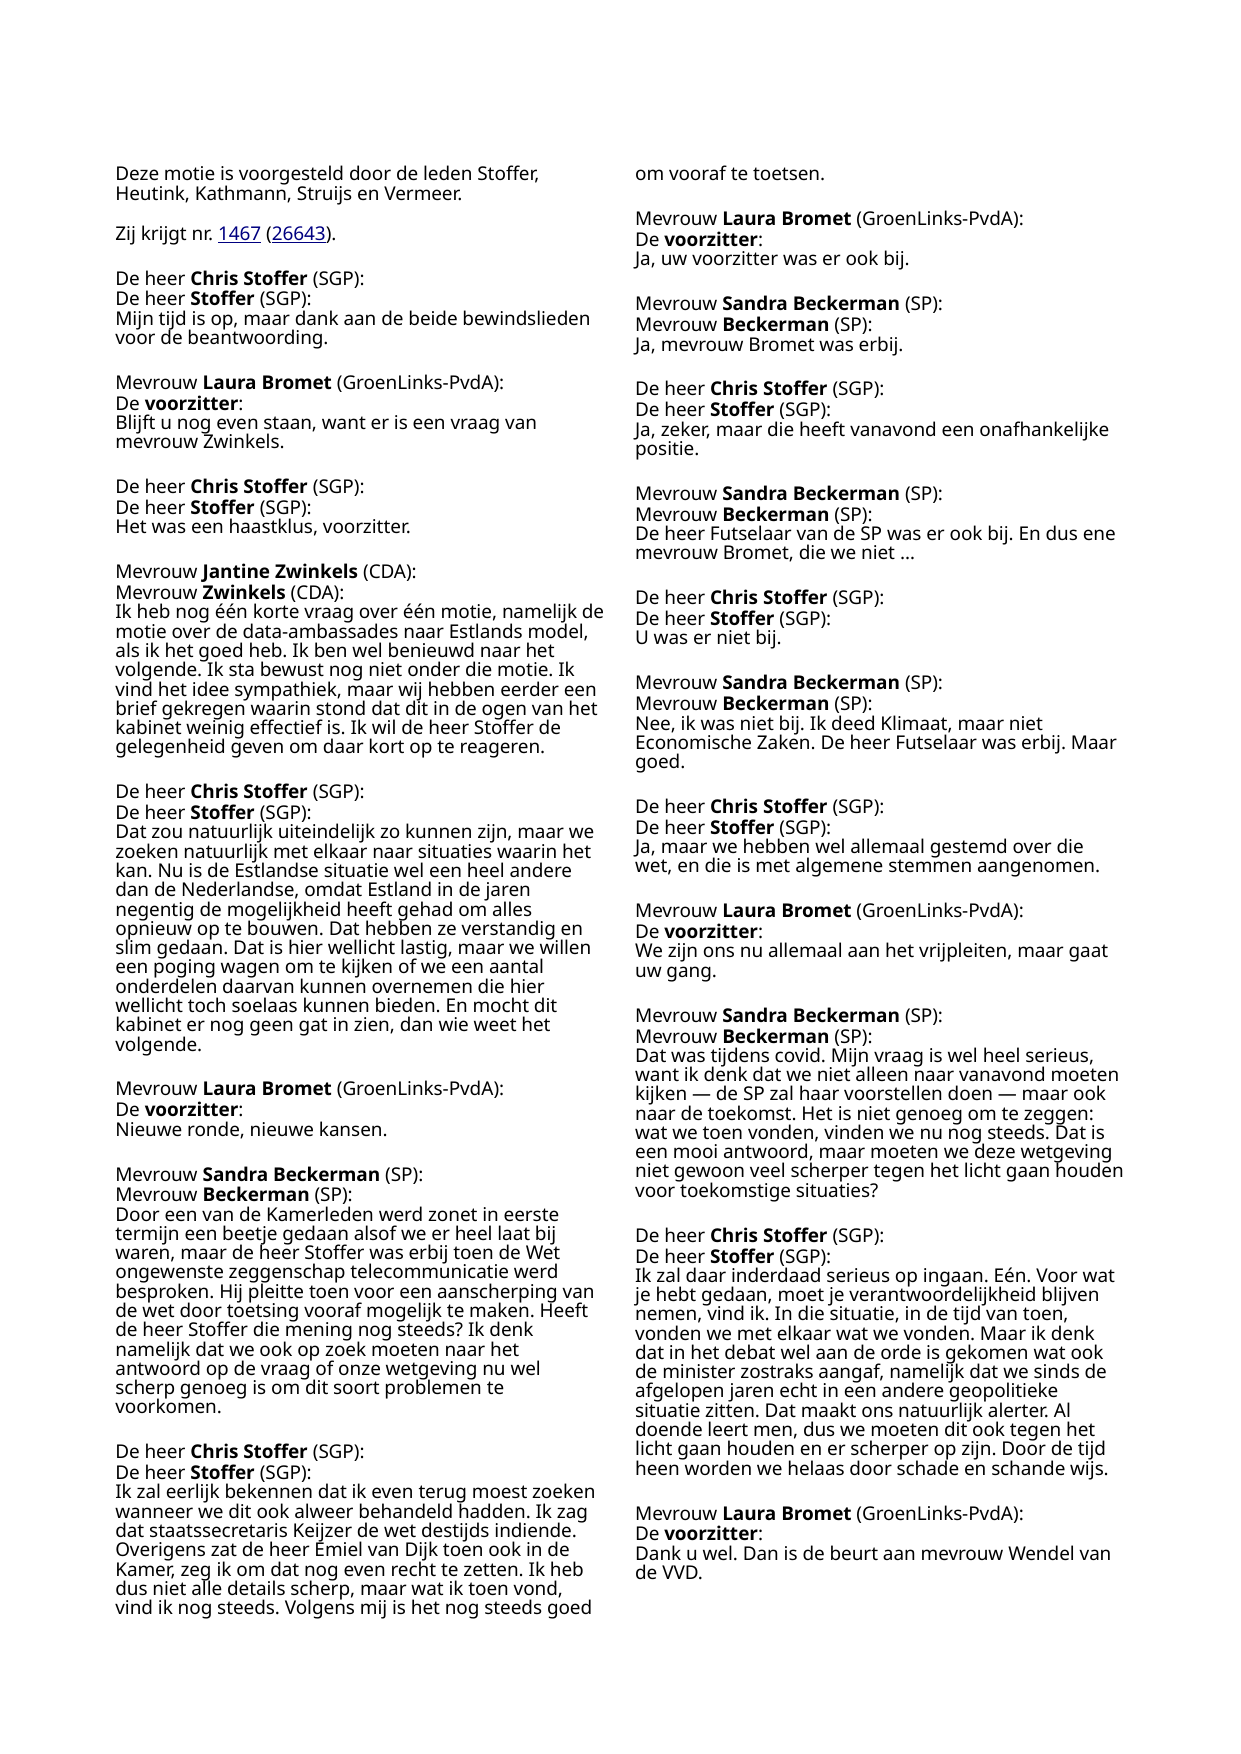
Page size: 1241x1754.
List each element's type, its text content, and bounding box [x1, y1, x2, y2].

text Dat zou natuurlijk uiteindelijk zo kunnen zijn, maar we zoeken natuurlijk met elkaar naar situaties waarin het kan. Nu is de Estlandse situatie wel een heel andere dan de Nederlandse, omdat Estland in de jaren negentig de mogelijkheid heeft gehad om alles opnieuw op te bouwen. Dat hebben ze verstandig en slim gedaan. Dat is hier wellicht lastig, maar we willen een poging wagen om te kijken of we een aantal onderdelen daarvan kunnen overnemen die hier wellicht toch soelaas kunnen bieden. En mocht dit kabinet er nog geen gat in zien, dan wie weet het volgende. [115, 823, 605, 1055]
text Nee, ik was niet bij. Ik deed Klimaat, maar niet Economische Zaken. De heer Futselaar was erbij. Maar goed. [635, 714, 1125, 772]
text Mijn tijd is op, maar dank aan de beide bewindslieden voor de beantwoording. [115, 310, 605, 348]
text Mevrouw Sandra Beckerman (SP): [115, 1161, 605, 1186]
text Dat was tijdens covid. Mijn vraag is wel heel serieus, want ik denk dat we niet alleen naar vanavond moeten kijken — de SP zal haar voorstellen doen — maar ook naar de toekomst. Het is niet genoeg om te zeggen: wat we toen vonden, vinden we nu nog steeds. Dat is een mooi antwoord, maar moeten we deze wetgeving niet gewoon veel scherper tegen het licht gaan houden voor toekomstige situaties? [635, 1047, 1125, 1201]
text We zijn ons nu allemaal aan het vrijpleiten, maar gaat uw gang. [635, 942, 1125, 981]
text De heer Stoffer (SGP): [635, 610, 1125, 629]
text De voorzitter: [115, 395, 605, 414]
text De voorzitter: [115, 1101, 605, 1121]
text Door een van de Kamerleden werd zonet in eerste termijn een beetje gedaan alsof we er heel laat bij waren, maar de heer Stoffer was erbij toen de Wet ongewenste zeggenschap telecommunicatie werd besproken. Hij pleitte toen voor een aanscherping van de wet door toetsing vooraf mogelijk te maken. Heeft de heer Stoffer die mening nog steeds? Ik denk namelijk dat we ook op zoek moeten naar het antwoord op de vraag of onze wetgeving nu wel scherp genoeg is om dit soort problemen te voorkomen. [115, 1206, 605, 1418]
text Mevrouw Laura Bromet (GroenLinks-PvdA): [115, 369, 605, 395]
text Mevrouw Laura Bromet (GroenLinks-PvdA): [115, 1076, 605, 1101]
text De heer Stoffer (SGP): [115, 1464, 605, 1483]
text Mevrouw Beckerman (SP): [635, 316, 1125, 336]
text Mevrouw Laura Bromet (GroenLinks-PvdA): [635, 897, 1125, 923]
text De heer Chris Stoffer (SGP): [635, 584, 1125, 610]
text De heer Chris Stoffer (SGP): [115, 265, 605, 290]
text Ja, maar we hebben wel allemaal gestemd over die wet, en die is met algemene stemmen aangenomen. [635, 838, 1125, 877]
text Mevrouw Jantine Zwinkels (CDA): [115, 558, 605, 584]
text Ik zal eerlijk bekennen dat ik even terug moest zoeken wanneer we dit ook alweer behandeld hadden. Ik zag dat staatssecretaris Keijzer de wet destijds indiende. Overigens zat de heer Emiel van Dijk toen ook in de Kamer, zeg ik om dat nog even recht te zetten. Ik heb dus niet alle details scherp, maar wat ik toen vond, vind ik nog steeds. Volgens mij is het nog steeds goed [115, 1483, 605, 1618]
text Mevrouw Sandra Beckerman (SP): [635, 291, 1125, 316]
text De heer Chris Stoffer (SGP): [635, 376, 1125, 401]
text Mevrouw Laura Bromet (GroenLinks-PvdA): [635, 1500, 1125, 1525]
text De heer Stoffer (SGP): [115, 804, 605, 823]
text De heer Chris Stoffer (SGP): [115, 473, 605, 499]
text De heer Chris Stoffer (SGP): [115, 778, 605, 804]
text De heer Stoffer (SGP): [635, 819, 1125, 838]
text Ja, zeker, maar die heeft vanavond een onafhankelijke positie. [635, 421, 1125, 459]
text Ja, uw voorzitter was er ook bij. [635, 250, 1125, 270]
text Mevrouw Sandra Beckerman (SP): [635, 480, 1125, 506]
text Ik heb nog één korte vraag over één motie, namelijk de motie over de data-ambassades naar Estlands model, als ik het goed heb. Ik ben wel benieuwd naar het volgende. Ik sta bewust nog niet onder die motie. Ik vind het idee sympathiek, maar wij hebben eerder een brief gekregen waarin stond dat dit in de ogen van het kabinet weinig effectief is. Ik wil de heer Stoffer de gelegenheid geven om daar kort op te reageren. [115, 603, 605, 758]
text om vooraf te toetsen. [635, 165, 1125, 184]
text U was er niet bij. [635, 629, 1125, 649]
text Mevrouw Sandra Beckerman (SP): [635, 1002, 1125, 1028]
text Deze motie is voorgesteld door de leden Stoffer, Heutink, Kathmann, Struijs en Vermeer. [115, 165, 605, 204]
text De heer Chris Stoffer (SGP): [635, 1222, 1125, 1248]
text De heer Stoffer (SGP): [115, 290, 605, 310]
text De heer Stoffer (SGP): [635, 401, 1125, 421]
text Mevrouw Beckerman (SP): [635, 1028, 1125, 1047]
text Ja, mevrouw Bromet was erbij. [635, 336, 1125, 355]
text Mevrouw Beckerman (SP): [635, 506, 1125, 525]
text Mevrouw Laura Bromet (GroenLinks-PvdA): [635, 205, 1125, 231]
text De voorzitter: [635, 1525, 1125, 1545]
text Mevrouw Beckerman (SP): [635, 695, 1125, 714]
text De heer Chris Stoffer (SGP): [635, 793, 1125, 819]
text De heer Stoffer (SGP): [115, 499, 605, 518]
text Dank u wel. Dan is de beurt aan mevrouw Wendel van de VVD. [635, 1545, 1125, 1583]
text De heer Futselaar van de SP was er ook bij. En dus ene mevrouw Bromet, die we niet … [635, 525, 1125, 563]
text Het was een haastklus, voorzitter. [115, 518, 605, 538]
text De heer Chris Stoffer (SGP): [115, 1438, 605, 1464]
text Blijft u nog even staan, want er is een vraag van mevrouw Zwinkels. [115, 414, 605, 453]
text De heer Stoffer (SGP): [635, 1248, 1125, 1267]
text De voorzitter: [635, 923, 1125, 942]
text Nieuwe ronde, nieuwe kansen. [115, 1121, 605, 1140]
text De voorzitter: [635, 231, 1125, 250]
text Mevrouw Zwinkels (CDA): [115, 584, 605, 603]
text Mevrouw Sandra Beckerman (SP): [635, 669, 1125, 695]
text Mevrouw Beckerman (SP): [115, 1186, 605, 1206]
text Zij krijgt nr. 1467 (26643). [115, 224, 605, 244]
text Ik zal daar inderdaad serieus op ingaan. Eén. Voor wat je hebt gedaan, moet je verantwoordelijkheid blijven nemen, vind ik. In die situatie, in de tijd van toen, vonden we met elkaar wat we vonden. Maar ik denk dat in het debat wel aan de orde is gekomen wat ook de minister zostraks aangaf, namelijk dat we sinds de afgelopen jaren echt in een andere geopolitieke situatie zitten. Dat maakt ons natuurlijk alerter. Al doende leert men, dus we moeten dit ook tegen het licht gaan houden en er scherper op zijn. Door de tijd heen worden we helaas door schade en schande wijs. [635, 1267, 1125, 1479]
